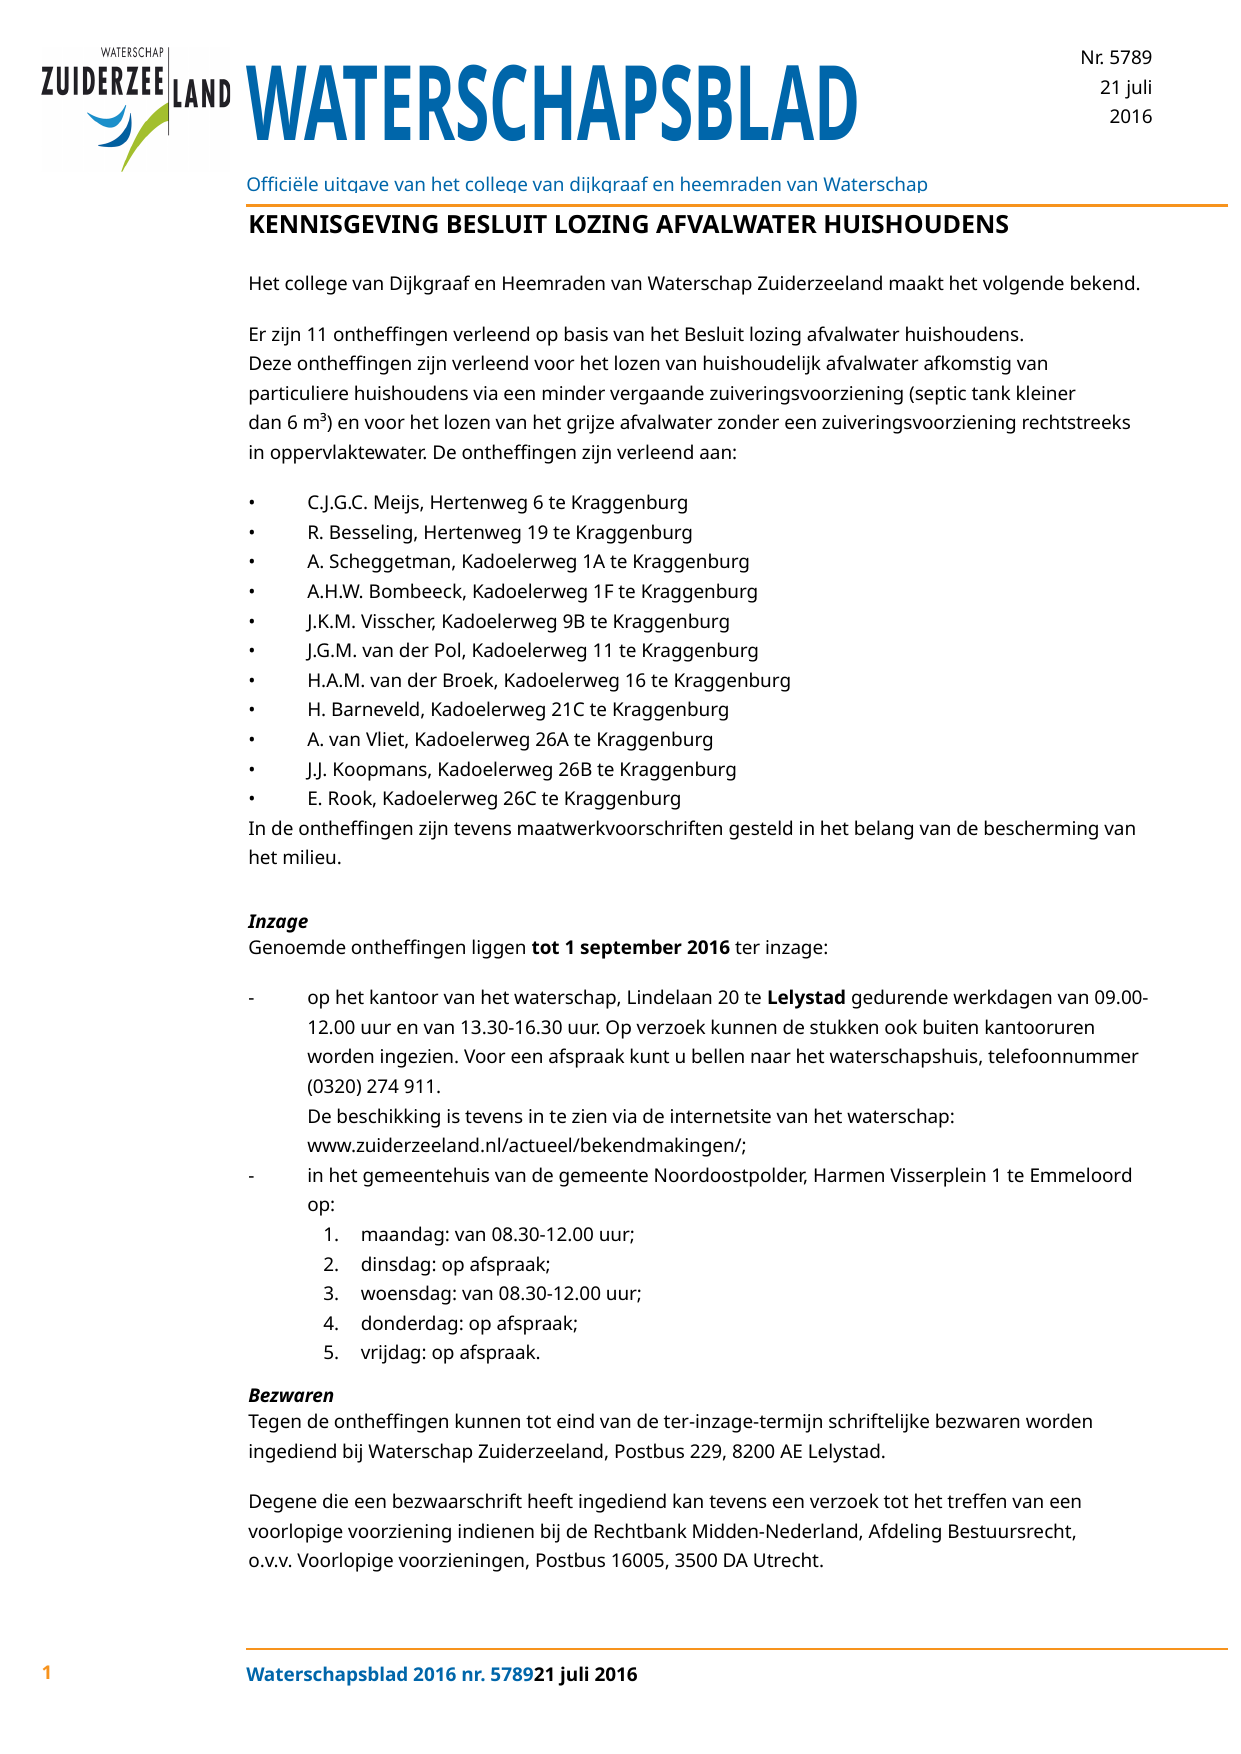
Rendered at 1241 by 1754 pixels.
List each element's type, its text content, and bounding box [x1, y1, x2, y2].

text Het college van Dijkgraaf en Heemraden van Waterschap Zuiderzeeland maakt het volgende bekend. [248, 270, 1152, 296]
list C.J.G.C. Meijs, Hertenweg 6 te Kraggenburg [248, 489, 1152, 515]
list R. Besseling, Hertenweg 19 te Kraggenburg [248, 519, 1152, 545]
text Tegen de ontheffingen kunnen tot eind van de ter-inzage-termijn schriftelijke bezwaren worden ingediend bij Waterschap Zuiderzeeland, Postbus 229, 8200 AE Lelystad. [248, 1408, 1152, 1464]
list H.A.M. van der Broek, Kadoelerweg 16 te Kraggenburg [248, 667, 1152, 693]
list vrijdag: op afspraak. [323, 1339, 1152, 1365]
list in het gemeentehuis van de gemeente Noordoostpolder, Harmen Visserplein 1 te Emmeloord op: [248, 1162, 1152, 1217]
list op het kantoor van het waterschap, Lindelaan 20 te Lelystad gedurende werkdagen van 09.00-12.00 uur en van 13.30-16.30 uur. Op verzoek kunnen de stukken ook buiten kantooruren worden ingezien. Voor een afspraak kunt u bellen naar het waterschapshuis, telefoonnummer (0320) 274 911. [248, 984, 1152, 1099]
list A.H.W. Bombeeck, Kadoelerweg 1F te Kraggenburg [248, 578, 1152, 604]
text Er zijn 11 ontheffingen verleend op basis van het Besluit lozing afvalwater huishoudens. Deze ontheffingen zijn verleend voor het lozen van huishoudelijk afvalwater afkomstig van particuliere huishoudens via een minder vergaande zuiveringsvoorziening (septic tank kleiner dan 6 m³) en voor het lozen van het grijze afvalwater zonder een zuiveringsvoorziening rechtstreeks in oppervlaktewater. De ontheffingen zijn verleend aan: [248, 321, 1152, 465]
list maandag: van 08.30-12.00 uur; [323, 1221, 1152, 1247]
text Bezwaren [248, 1383, 1152, 1408]
list H. Barneveld, Kadoelerweg 21C te Kraggenburg [248, 697, 1152, 722]
text Genoemde ontheffingen liggen tot 1 september 2016 ter inzage: [248, 934, 1152, 960]
picture [41, 47, 231, 172]
text Degene die een bezwaarschrift heeft ingediend kan tevens een verzoek tot het treffen van een voorlopige voorziening indienen bij de Rechtbank Midden-Nederland, Afdeling Bestuursrecht, o.v.v. Voorlopige voorzieningen, Postbus 16005, 3500 DA Utrecht. [248, 1488, 1152, 1573]
list J.J. Koopmans, Kadoelerweg 26B te Kraggenburg [248, 756, 1152, 781]
list A. van Vliet, Kadoelerweg 26A te Kraggenburg [248, 726, 1152, 752]
list J.G.M. van der Pol, Kadoelerweg 11 te Kraggenburg [248, 637, 1152, 663]
text Inzage [248, 908, 1152, 934]
list dinsdag: op afspraak; [323, 1251, 1152, 1277]
list De beschikking is tevens in te zien via de internetsite van het waterschap: www.zuiderzeeland.nl/actueel/bekendmakingen/; [248, 1103, 1152, 1158]
list J.K.M. Visscher, Kadoelerweg 9B te Kraggenburg [248, 608, 1152, 633]
text KENNISGEVING BESLUIT LOZING AFVALWATER HUISHOUDENS [248, 207, 1152, 241]
list A. Scheggetman, Kadoelerweg 1A te Kraggenburg [248, 549, 1152, 574]
list woensdag: van 08.30-12.00 uur; [323, 1280, 1152, 1306]
list donderdag: op afspraak; [323, 1310, 1152, 1336]
list E. Rook, Kadoelerweg 26C te Kraggenburg [248, 785, 1152, 811]
text In de ontheffingen zijn tevens maatwerkvoorschriften gesteld in het belang van de bescherming van het milieu. [248, 815, 1152, 870]
